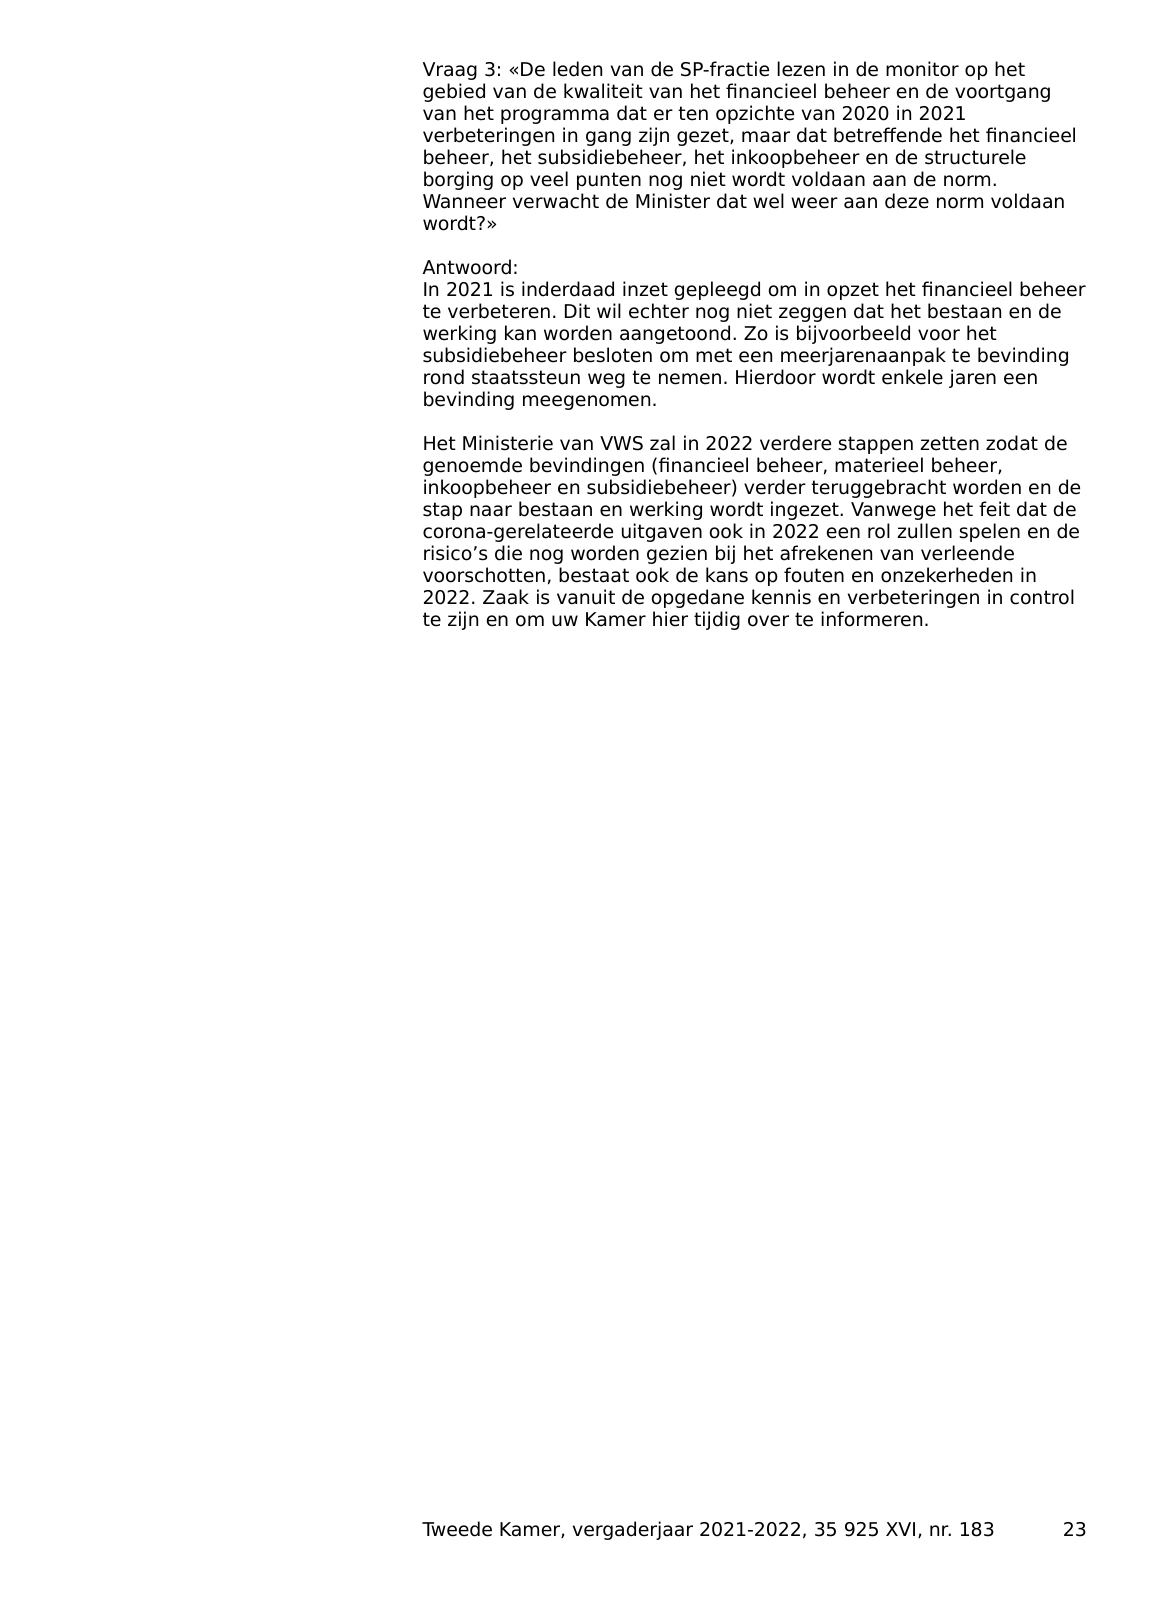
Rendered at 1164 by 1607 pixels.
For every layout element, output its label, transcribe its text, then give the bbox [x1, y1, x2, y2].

text Antwoord: [422, 257, 1087, 279]
text In 2021 is inderdaad inzet gepleegd om in opzet het financieel beheer te verbeteren. Dit wil echter nog niet zeggen dat het bestaan en de werking kan worden aangetoond. Zo is bijvoorbeeld voor het subsidiebeheer besloten om met een meerjarenaanpak te bevinding rond staatssteun weg te nemen. Hierdoor wordt enkele jaren een bevinding meegenomen. [422, 279, 1087, 411]
text Het Ministerie van VWS zal in 2022 verdere stappen zetten zodat de genoemde bevindingen (financieel beheer, materieel beheer, inkoopbeheer en subsidiebeheer) verder teruggebracht worden en de stap naar bestaan en werking wordt ingezet. Vanwege het feit dat de corona-gerelateerde uitgaven ook in 2022 een rol zullen spelen en de risico’s die nog worden gezien bij het afrekenen van verleende voorschotten, bestaat ook de kans op fouten en onzekerheden in 2022. Zaak is vanuit de opgedane kennis en verbeteringen in control te zijn en om uw Kamer hier tijdig over te informeren. [422, 433, 1087, 631]
text Vraag 3: «De leden van de SP-fractie lezen in de monitor op het gebied van de kwaliteit van het financieel beheer en de voortgang van het programma dat er ten opzichte van 2020 in 2021 verbeteringen in gang zijn gezet, maar dat betreffende het financieel beheer, het subsidiebeheer, het inkoopbeheer en de structurele borging op veel punten nog niet wordt voldaan aan de norm. Wanneer verwacht de Minister dat wel weer aan deze norm voldaan wordt?» [422, 59, 1087, 235]
